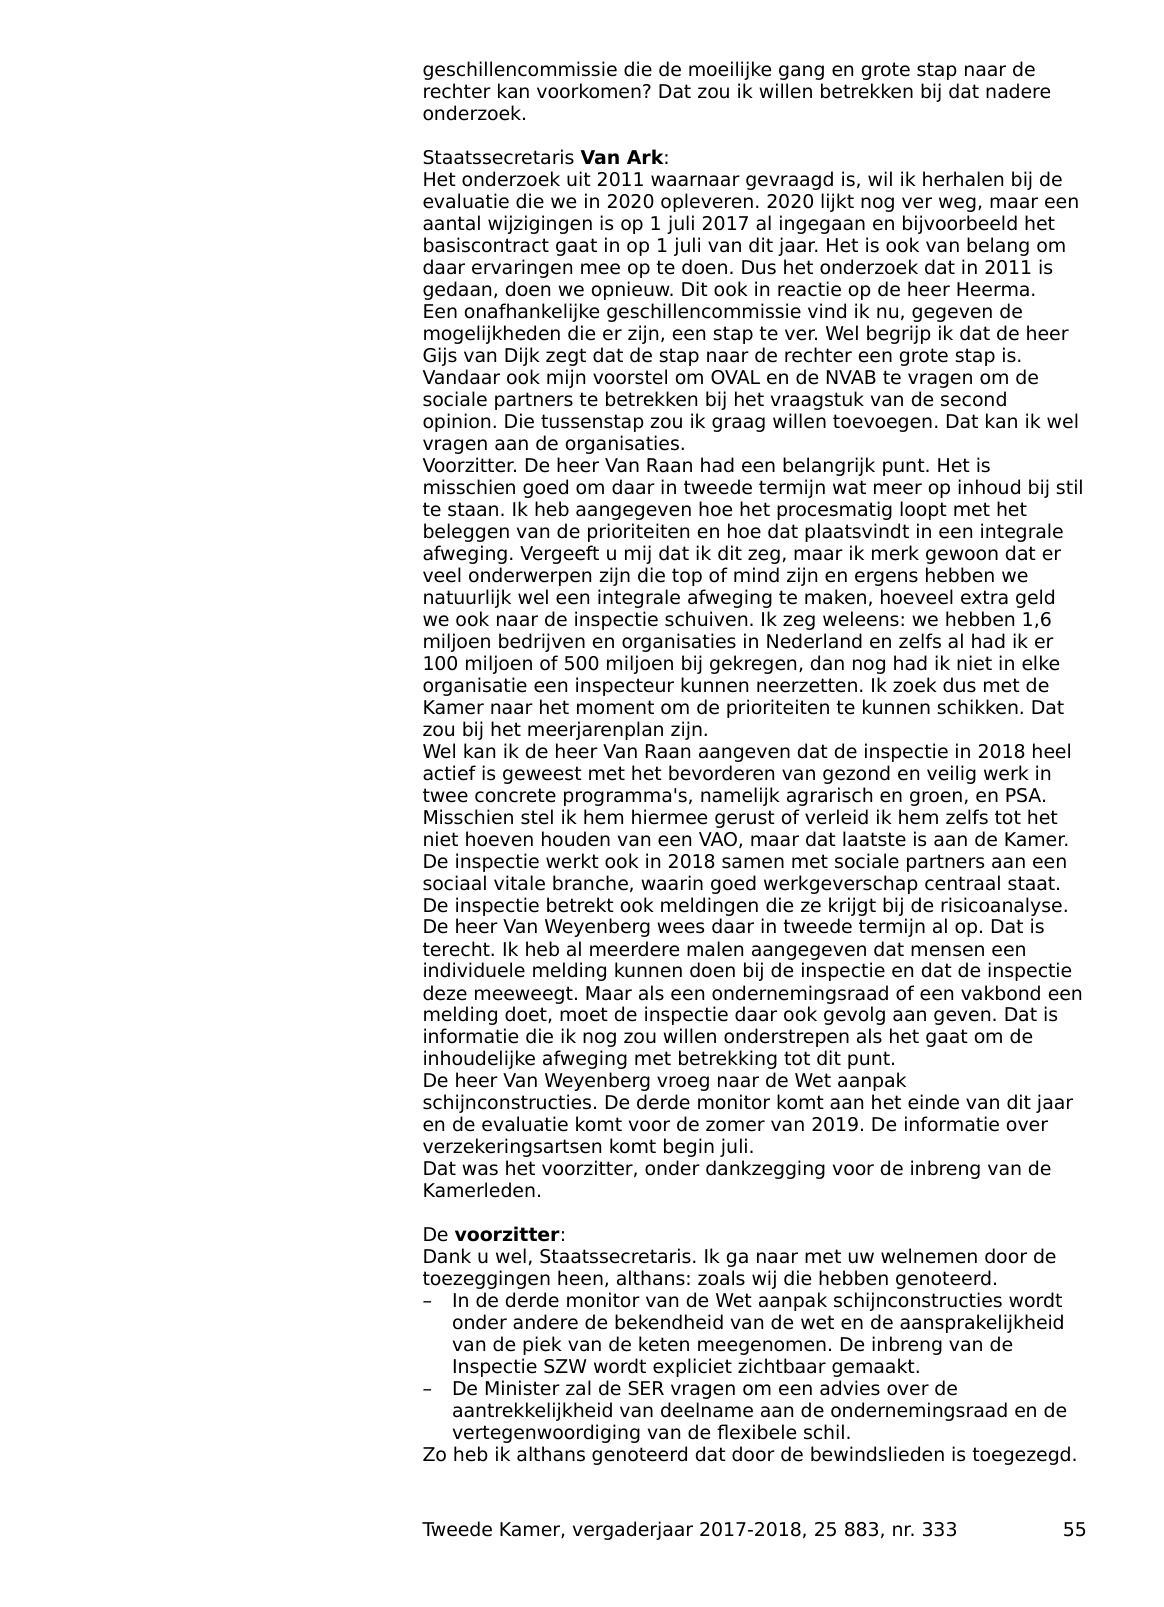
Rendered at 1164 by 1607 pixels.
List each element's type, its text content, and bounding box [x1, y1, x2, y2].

text Een onafhankelijke geschillencommissie vind ik nu, gegeven de mogelijkheden die er zijn, een stap te ver. Wel begrijp ik dat de heer Gijs van Dijk zegt dat de stap naar de rechter een grote stap is. Vandaar ook mijn voorstel om OVAL en de NVAB te vragen om de sociale partners te betrekken bij het vraagstuk van de second opinion. Die tussenstap zou ik graag willen toevoegen. Dat kan ik wel vragen aan de organisaties. [422, 301, 1087, 455]
text Zo heb ik althans genoteerd dat door de bewindslieden is toegezegd. [422, 1444, 1087, 1466]
text geschillencommissie die de moeilijke gang en grote stap naar de rechter kan voorkomen? Dat zou ik willen betrekken bij dat nadere onderzoek. [422, 59, 1087, 125]
text De inspectie betrekt ook meldingen die ze krijgt bij de risicoanalyse. De heer Van Weyenberg wees daar in tweede termijn al op. Dat is terecht. Ik heb al meerdere malen aangegeven dat mensen een individuele melding kunnen doen bij de inspectie en dat de inspectie deze meeweegt. Maar als een ondernemingsraad of een vakbond een melding doet, moet de inspectie daar ook gevolg aan geven. Dat is informatie die ik nog zou willen onderstrepen als het gaat om de inhoudelijke afweging met betrekking tot dit punt. [422, 894, 1087, 1070]
text De voorzitter: [422, 1224, 1087, 1246]
text Dank u wel, Staatssecretaris. Ik ga naar met uw welnemen door de toezeggingen heen, althans: zoals wij die hebben genoteerd. [422, 1246, 1087, 1290]
text Wel kan ik de heer Van Raan aangeven dat de inspectie in 2018 heel actief is geweest met het bevorderen van gezond en veilig werk in twee concrete programma's, namelijk agrarisch en groen, en PSA. Misschien stel ik hem hiermee gerust of verleid ik hem zelfs tot het niet hoeven houden van een VAO, maar dat laatste is aan de Kamer. De inspectie werkt ook in 2018 samen met sociale partners aan een sociaal vitale branche, waarin goed werkgeverschap centraal staat. [422, 741, 1087, 894]
text – De Minister zal de SER vragen om een advies over de aantrekkelijkheid van deelname aan de ondernemingsraad en de vertegenwoordiging van de flexibele schil. [422, 1378, 1087, 1444]
text Staatssecretaris Van Ark: [422, 147, 1087, 169]
text Dat was het voorzitter, onder dankzegging voor de inbreng van de Kamerleden. [422, 1158, 1087, 1202]
text – In de derde monitor van de Wet aanpak schijnconstructies wordt onder andere de bekendheid van de wet en de aansprakelijkheid van de piek van de keten meegenomen. De inbreng van de Inspectie SZW wordt expliciet zichtbaar gemaakt. [422, 1290, 1087, 1378]
text De heer Van Weyenberg vroeg naar de Wet aanpak schijnconstructies. De derde monitor komt aan het einde van dit jaar en de evaluatie komt voor de zomer van 2019. De informatie over verzekeringsartsen komt begin juli. [422, 1070, 1087, 1158]
text Het onderzoek uit 2011 waarnaar gevraagd is, wil ik herhalen bij de evaluatie die we in 2020 opleveren. 2020 lijkt nog ver weg, maar een aantal wijzigingen is op 1 juli 2017 al ingegaan en bijvoorbeeld het basiscontract gaat in op 1 juli van dit jaar. Het is ook van belang om daar ervaringen mee op te doen. Dus het onderzoek dat in 2011 is gedaan, doen we opnieuw. Dit ook in reactie op de heer Heerma. [422, 169, 1087, 301]
text Voorzitter. De heer Van Raan had een belangrijk punt. Het is misschien goed om daar in tweede termijn wat meer op inhoud bij stil te staan. Ik heb aangegeven hoe het procesmatig loopt met het beleggen van de prioriteiten en hoe dat plaatsvindt in een integrale afweging. Vergeeft u mij dat ik dit zeg, maar ik merk gewoon dat er veel onderwerpen zijn die top of mind zijn en ergens hebben we natuurlijk wel een integrale afweging te maken, hoeveel extra geld we ook naar de inspectie schuiven. Ik zeg weleens: we hebben 1,6 miljoen bedrijven en organisaties in Nederland en zelfs al had ik er 100 miljoen of 500 miljoen bij gekregen, dan nog had ik niet in elke organisatie een inspecteur kunnen neerzetten. Ik zoek dus met de Kamer naar het moment om de prioriteiten te kunnen schikken. Dat zou bij het meerjarenplan zijn. [422, 455, 1087, 741]
